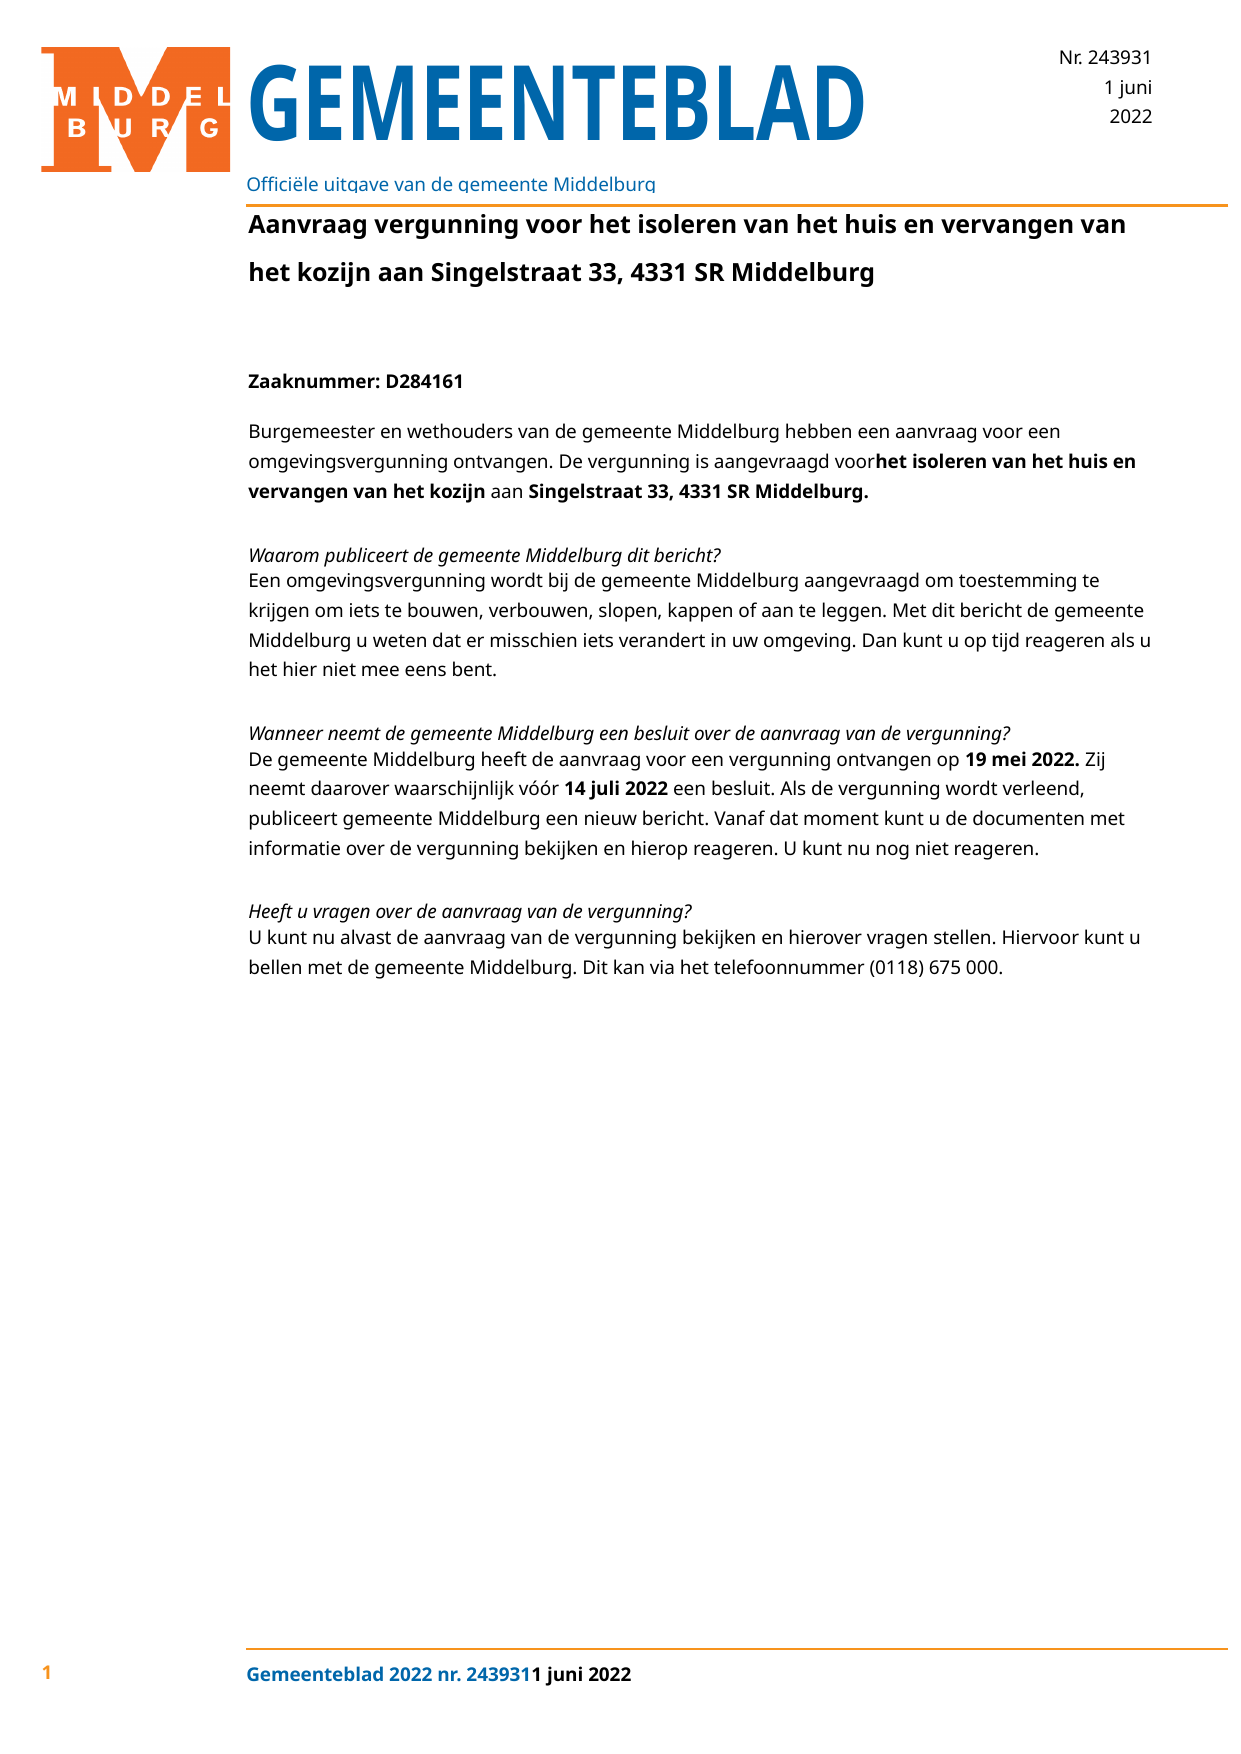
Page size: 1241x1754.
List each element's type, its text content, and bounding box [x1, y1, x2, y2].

text U kunt nu alvast de aanvraag van de vergunning bekijken en hierover vragen stellen. Hiervoor kunt u bellen met de gemeente Middelburg. Dit kan via het telefoonnummer (0118) 675 000. [248, 924, 1152, 980]
text Waarom publiceert de gemeente Middelburg dit bericht? [248, 542, 1152, 568]
text Zaaknummer: D284161 [248, 368, 1152, 394]
picture [41, 47, 231, 172]
text Aanvraag vergunning voor het isoleren van het huis en vervangen van het kozijn aan Singelstraat 33, 4331 SR Middelburg [248, 207, 1152, 288]
text Burgemeester en wethouders van de gemeente Middelburg hebben een aanvraag voor een omgevingsvergunning ontvangen. De vergunning is aangevraagd voorhet isoleren van het huis en vervangen van het kozijn aan Singelstraat 33, 4331 SR Middelburg. [248, 419, 1152, 504]
text Een omgevingsvergunning wordt bij de gemeente Middelburg aangevraagd om toestemming te krijgen om iets te bouwen, verbouwen, slopen, kappen of aan te leggen. Met dit bericht de gemeente Middelburg u weten dat er misschien iets verandert in uw omgeving. Dan kunt u op tijd reageren als u het hier niet mee eens bent. [248, 568, 1152, 682]
text Wanneer neemt de gemeente Middelburg een besluit over de aanvraag van de vergunning? [248, 720, 1152, 746]
text Heeft u vragen over de aanvraag van de vergunning? [248, 899, 1152, 924]
text De gemeente Middelburg heeft de aanvraag voor een vergunning ontvangen op 19 mei 2022. Zij neemt daarover waarschijnlijk vóór 14 juli 2022 een besluit. Als de vergunning wordt verleend, publiceert gemeente Middelburg een nieuw bericht. Vanaf dat moment kunt u de documenten met informatie over de vergunning bekijken en hierop reageren. U kunt nu nog niet reageren. [248, 746, 1152, 861]
